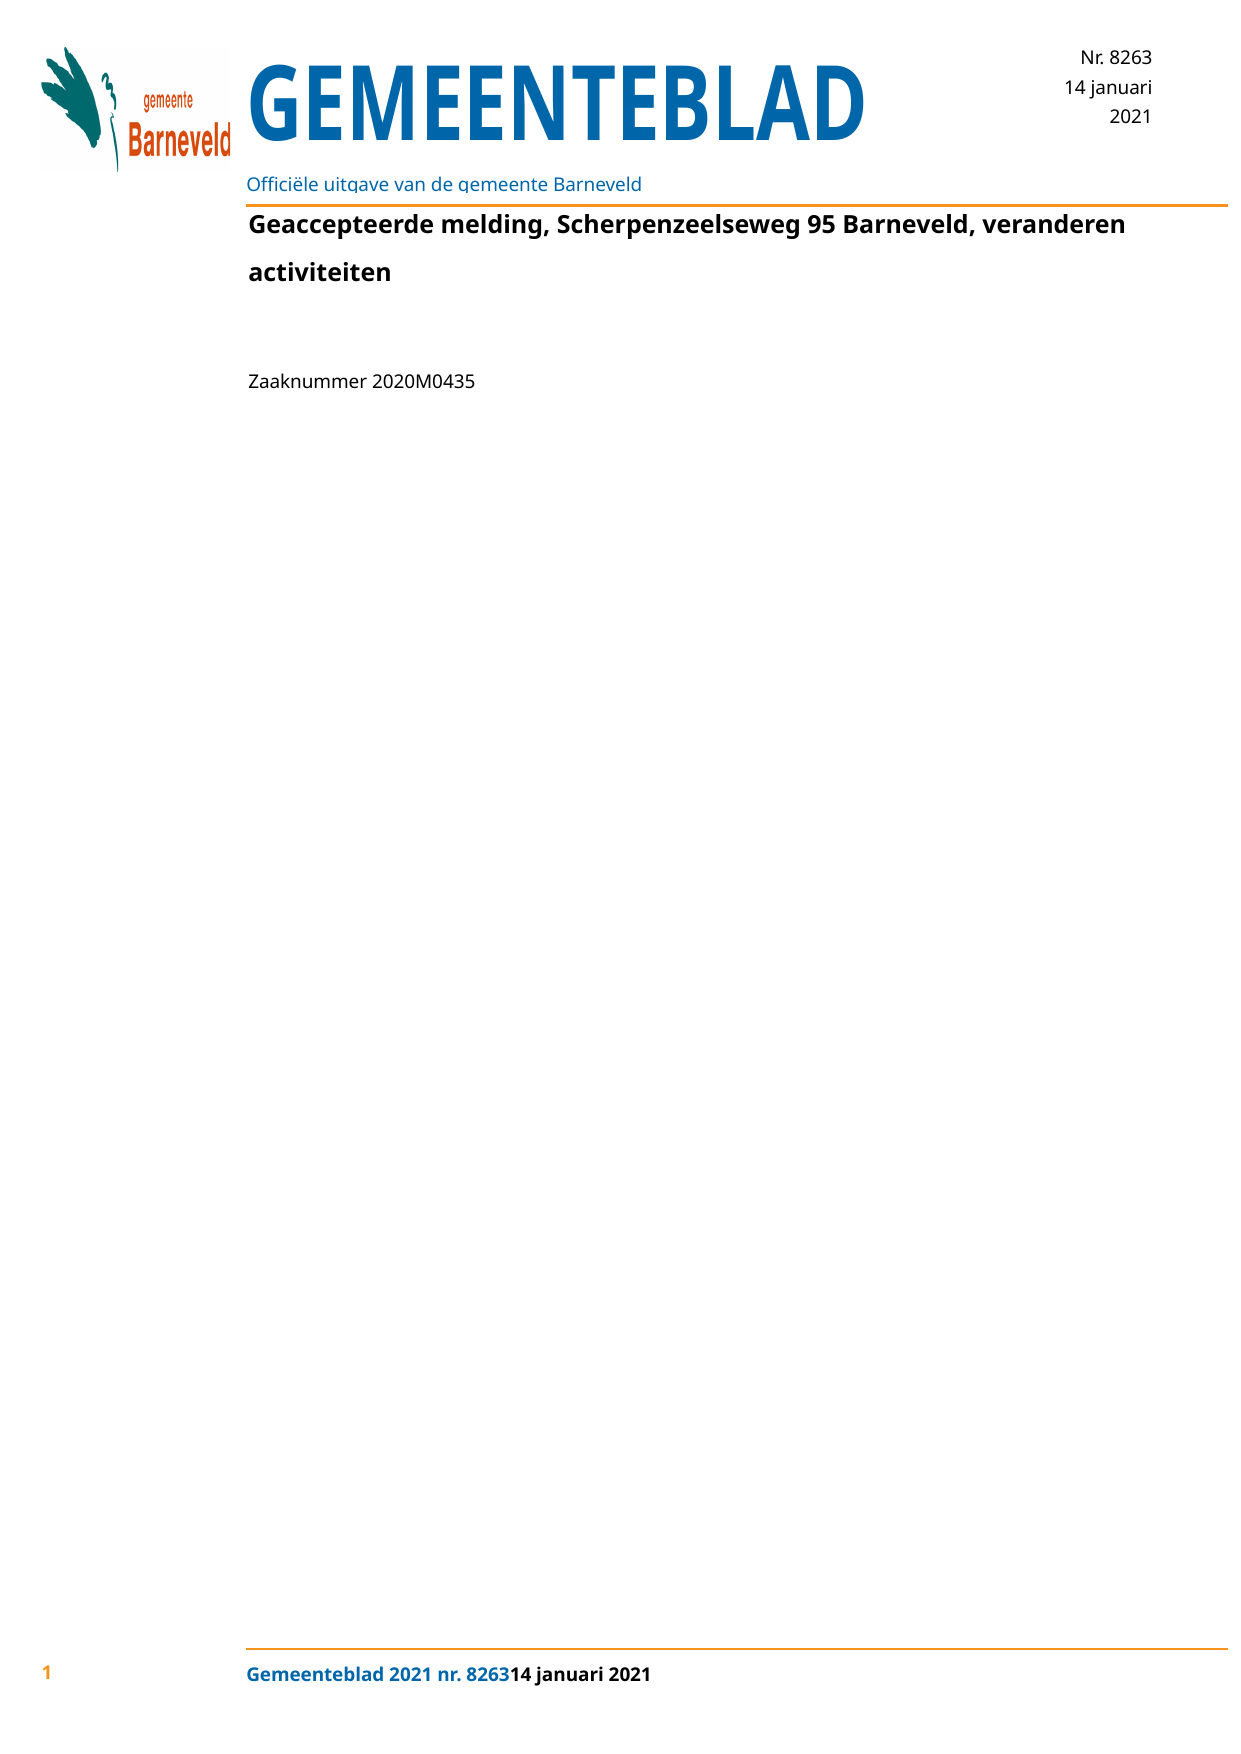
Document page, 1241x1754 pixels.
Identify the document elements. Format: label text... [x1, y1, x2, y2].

text Zaaknummer 2020M0435 [248, 368, 1152, 394]
picture [41, 47, 231, 172]
text Geaccepteerde melding, Scherpenzeelseweg 95 Barneveld, veranderen activiteiten [248, 207, 1152, 288]
